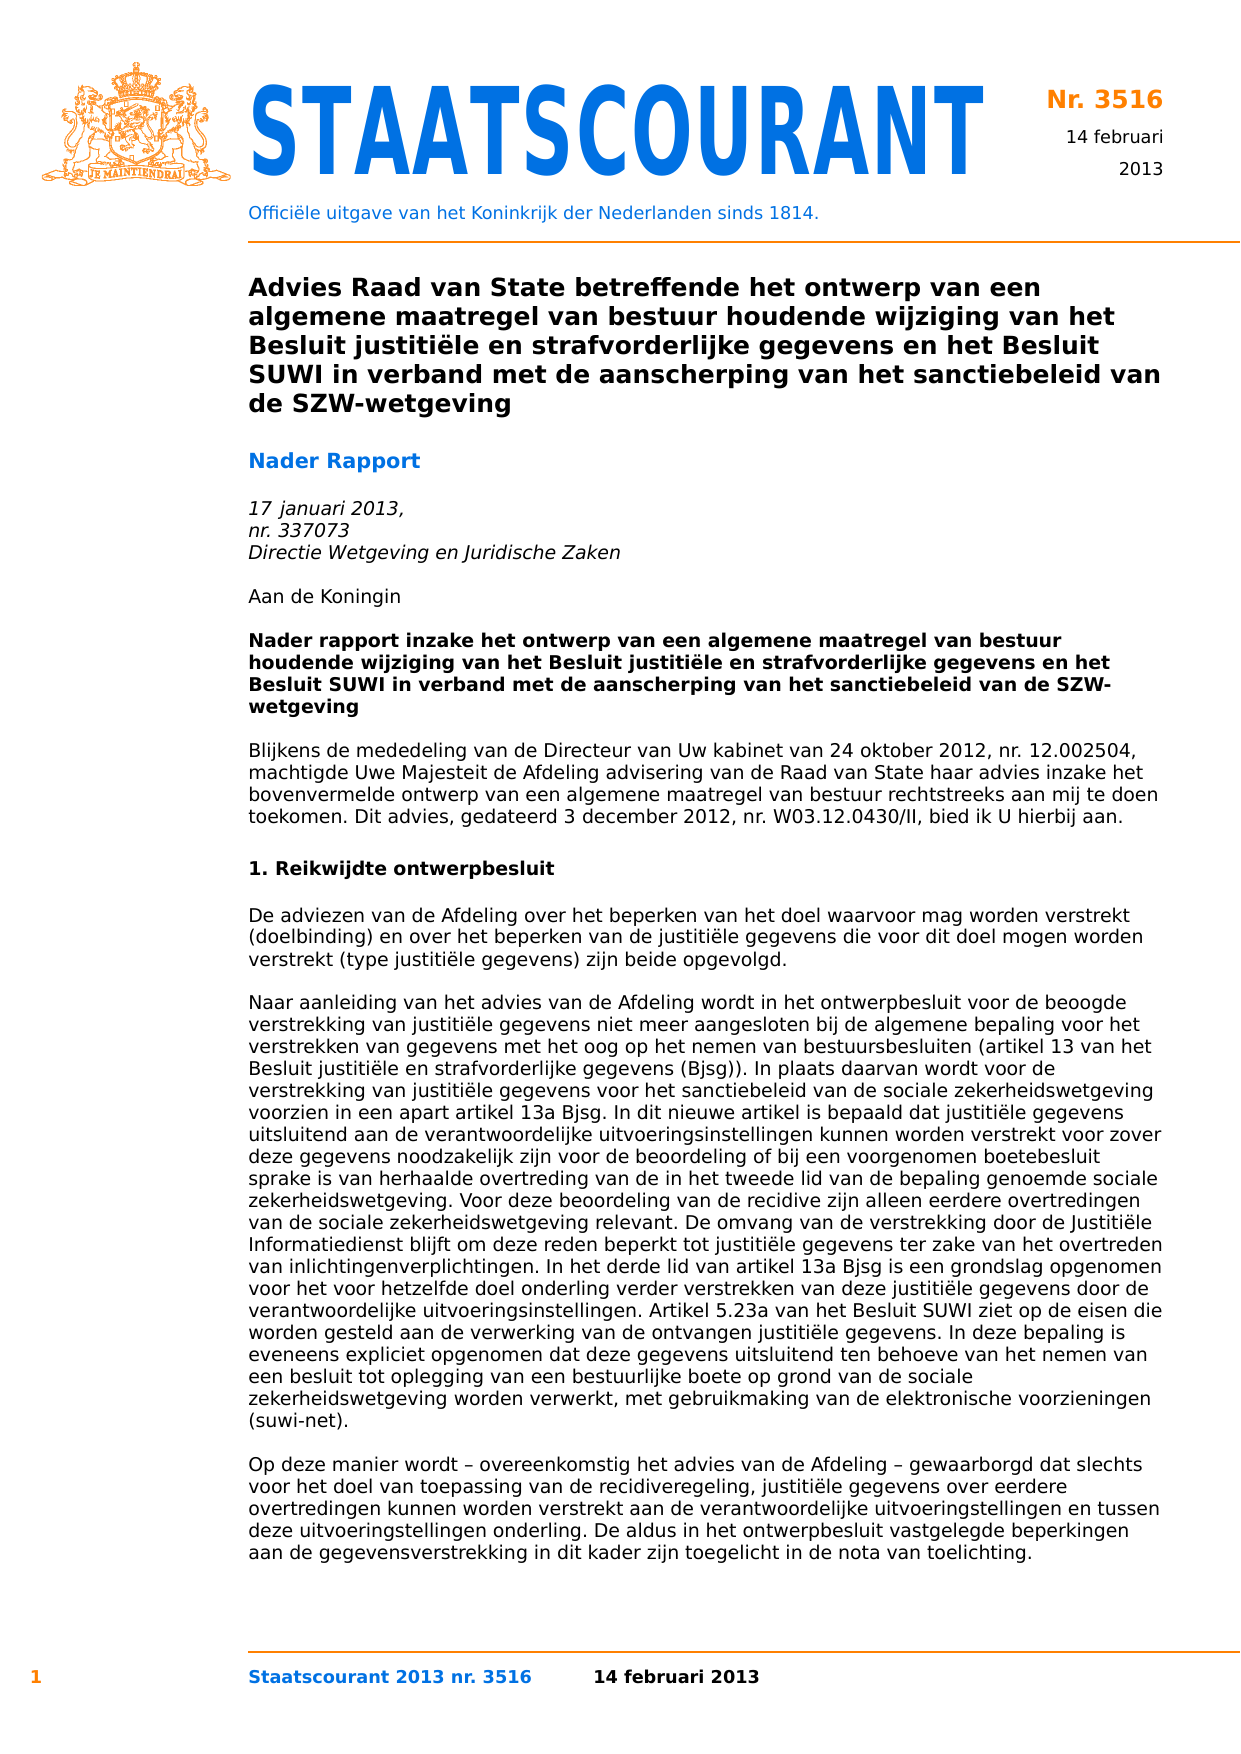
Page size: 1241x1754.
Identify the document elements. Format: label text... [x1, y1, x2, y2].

text Nader rapport inzake het ontwerp van een algemene maatregel van bestuur houdende wijziging van het Besluit justitiële en strafvorderlijke gegevens en het Besluit SUWI in verband met de aanscherping van het sanctiebeleid van de SZW-wetgeving [248, 630, 1163, 718]
text Op deze manier wordt – overeenkomstig het advies van de Afdeling – gewaarborgd dat slechts voor het doel van toepassing van de recidiveregeling, justitiële gegevens over eerdere overtredingen kunnen worden verstrekt aan de verantwoordelijke uitvoeringstellingen en tussen deze uitvoeringstellingen onderling. De aldus in het ontwerpbesluit vastgelegde beperkingen aan de gegevensverstrekking in dit kader zijn toegelicht in de nota van toelichting. [248, 1454, 1163, 1564]
text Aan de Koningin [248, 586, 1163, 608]
table_header Nr. 3516 [998, 62, 1240, 121]
table_header [25, 62, 248, 241]
subtitle Nader Rapport [248, 449, 1163, 473]
subtitle 1. Reikwijdte ontwerpbesluit [248, 857, 1163, 879]
text De adviezen van de Afdeling over het beperken van het doel waarvoor mag worden verstrekt (doelbinding) en over het beperken van de justitiële gegevens die voor dit doel mogen worden verstrekt (type justitiële gegevens) zijn beide opgevolgd. [248, 904, 1163, 970]
table_cell Officiële uitgave van het Koninkrijk der Nederlanden sinds 1814. [248, 203, 1240, 241]
table_cell 14 februari [998, 121, 1240, 153]
text Directie Wetgeving en Juridische Zaken [248, 542, 1163, 564]
table_header STAATSCOURANT [248, 62, 998, 203]
picture [41, 62, 231, 186]
text Blijkens de mededeling van de Directeur van Uw kabinet van 24 oktober 2012, nr. 12.002504, machtigde Uwe Majesteit de Afdeling advisering van de Raad van State haar advies inzake het bovenvermelde ontwerp van een algemene maatregel van bestuur rechtstreeks aan mij te doen toekomen. Dit advies, gedateerd 3 december 2012, nr. W03.12.0430/II, bied ik U hierbij aan. [248, 739, 1163, 827]
text Naar aanleiding van het advies van de Afdeling wordt in het ontwerpbesluit voor de beoogde verstrekking van justitiële gegevens niet meer aangesloten bij de algemene bepaling voor het verstrekken van gegevens met het oog op het nemen van bestuursbesluiten (artikel 13 van het Besluit justitiële en strafvorderlijke gegevens (Bjsg)). In plaats daarvan wordt voor de verstrekking van justitiële gegevens voor het sanctiebeleid van de sociale zekerheidswetgeving voorzien in een apart artikel 13a Bjsg. In dit nieuwe artikel is bepaald dat justitiële gegevens uitsluitend aan de verantwoordelijke uitvoeringsinstellingen kunnen worden verstrekt voor zover deze gegevens noodzakelijk zijn voor de beoordeling of bij een voorgenomen boetebesluit sprake is van herhaalde overtreding van de in het tweede lid van de bepaling genoemde sociale zekerheidswetgeving. Voor deze beoordeling van de recidive zijn alleen eerdere overtredingen van de sociale zekerheidswetgeving relevant. De omvang van de verstrekking door de Justitiële Informatiedienst blijft om deze reden beperkt tot justitiële gegevens ter zake van het overtreden van inlichtingenverplichtingen. In het derde lid van artikel 13a Bjsg is een grondslag opgenomen voor het voor hetzelfde doel onderling verder verstrekken van deze justitiële gegevens door de verantwoordelijke uitvoeringsinstellingen. Artikel 5.23a van het Besluit SUWI ziet op de eisen die worden gesteld aan de verwerking van de ontvangen justitiële gegevens. In deze bepaling is eveneens expliciet opgenomen dat deze gegevens uitsluitend ten behoeve van het nemen van een besluit tot oplegging van een bestuurlijke boete op grond van de sociale zekerheidswetgeving worden verwerkt, met gebruikmaking van de elektronische voorzieningen (suwi-net). [248, 992, 1163, 1432]
text 17 januari 2013, [248, 498, 1163, 520]
subtitle Advies Raad van State betreffende het ontwerp van een algemene maatregel van bestuur houdende wijziging van het Besluit justitiële en strafvorderlijke gegevens en het Besluit SUWI in verband met de aanscherping van het sanctiebeleid van de SZW-wetgeving [248, 273, 1163, 419]
text nr. 337073 [248, 520, 1163, 542]
table_cell 2013 [998, 153, 1240, 203]
